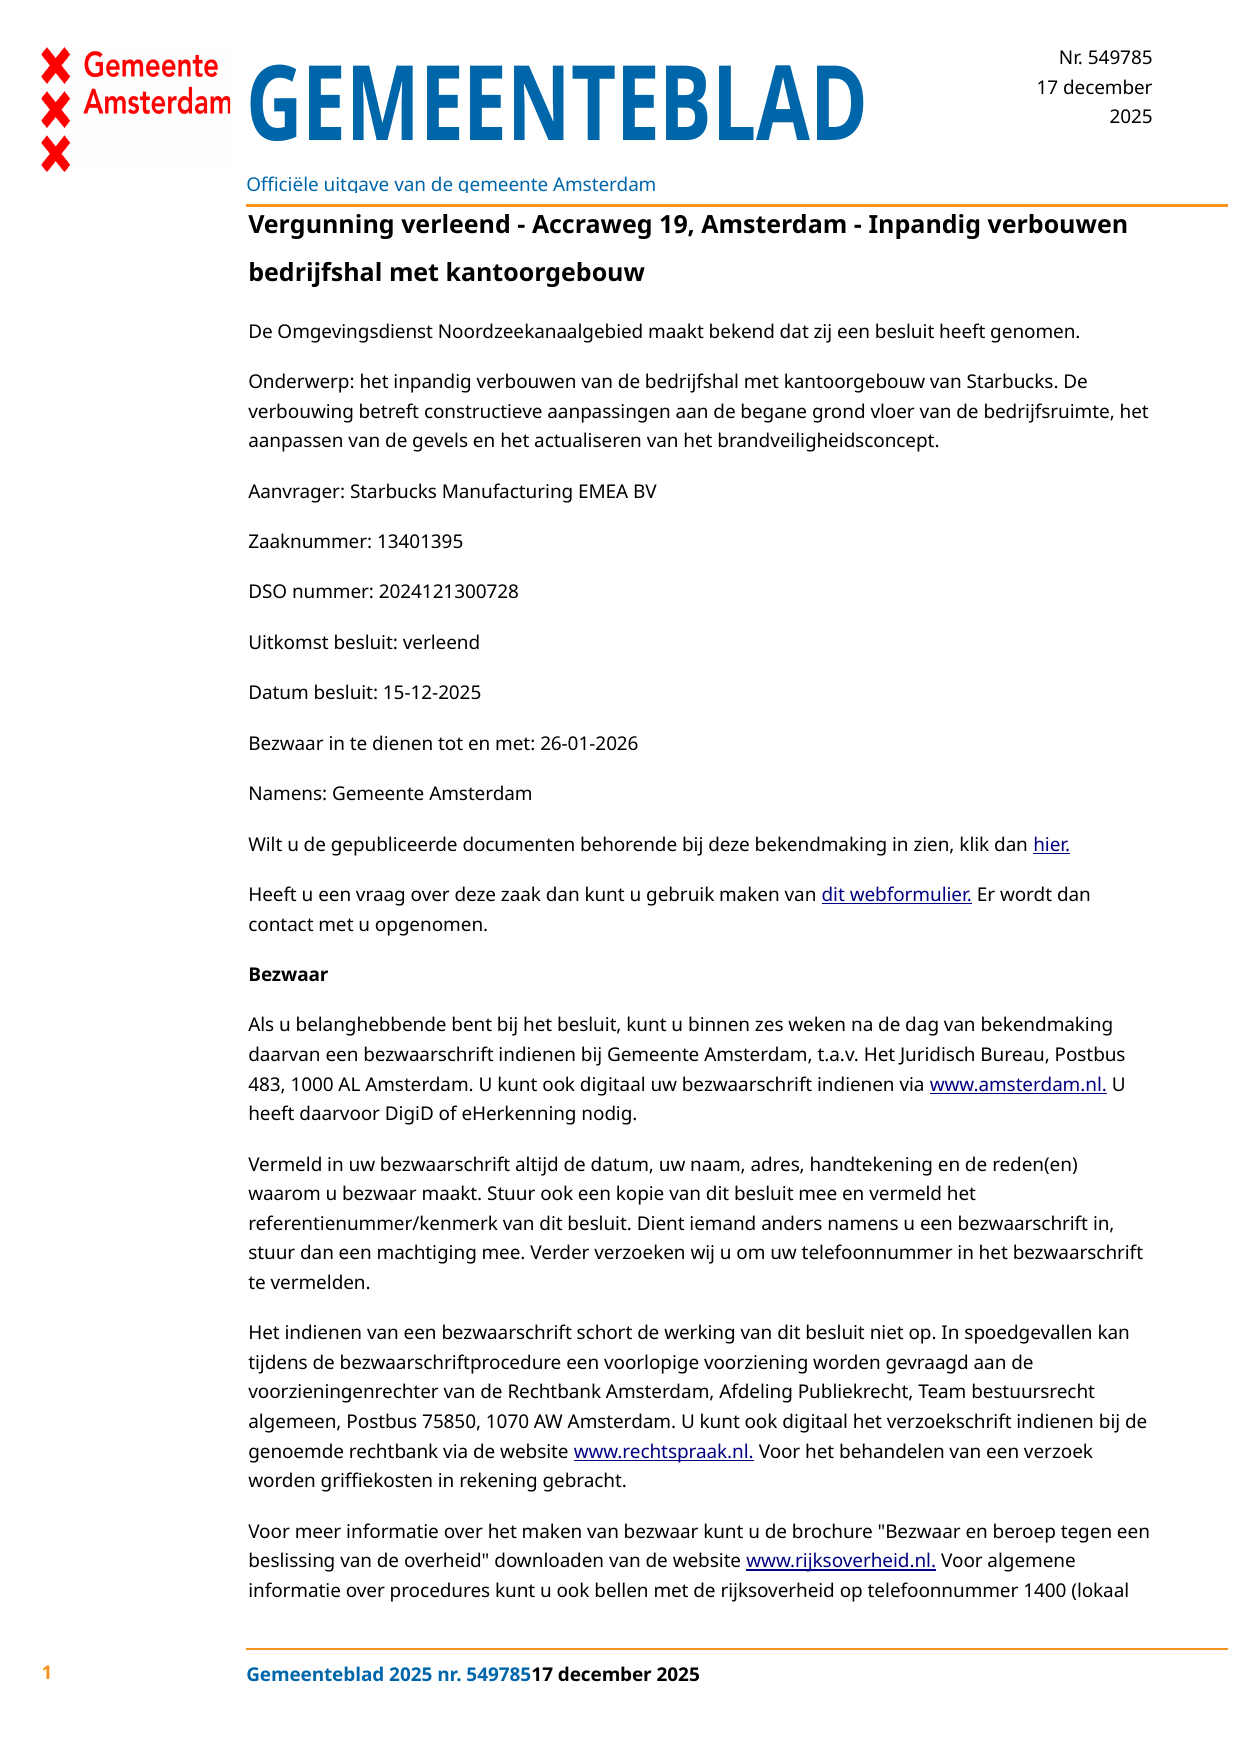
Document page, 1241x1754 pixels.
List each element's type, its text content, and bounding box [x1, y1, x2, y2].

text DSO nummer: 2024121300728 [248, 579, 1152, 604]
text Onderwerp: het inpandig verbouwen van de bedrijfshal met kantoorgebouw van Starbucks. De verbouwing betreft constructieve aanpassingen aan de begane grond vloer van de bedrijfsruimte, het aanpassen van de gevels en het actualiseren van het brandveiligheidsconcept. [248, 368, 1152, 453]
text Vergunning verleend - Accraweg 19, Amsterdam - Inpandig verbouwen bedrijfshal met kantoorgebouw [248, 207, 1152, 288]
text Namens: Gemeente Amsterdam [248, 780, 1152, 806]
text Het indienen van een bezwaarschrift schort de werking van dit besluit niet op. In spoedgevallen kan tijdens de bezwaarschriftprocedure een voorlopige voorziening worden gevraagd aan de voorzieningenrechter van de Rechtbank Amsterdam, Afdeling Publiekrecht, Team bestuursrecht algemeen, Postbus 75850, 1070 AW Amsterdam. U kunt ook digitaal het verzoekschrift indienen bij de genoemde rechtbank via de website www.rechtspraak.nl. Voor het behandelen van een verzoek worden griffiekosten in rekening gebracht. [248, 1319, 1152, 1493]
text Heeft u een vraag over deze zaak dan kunt u gebruik maken van dit webformulier. Er wordt dan contact met u opgenomen. [248, 881, 1152, 937]
text Aanvrager: Starbucks Manufacturing EMEA BV [248, 478, 1152, 504]
text Zaaknummer: 13401395 [248, 528, 1152, 554]
text Als u belanghebbende bent bij het besluit, kunt u binnen zes weken na de dag van bekendmaking daarvan een bezwaarschrift indienen bij Gemeente Amsterdam, t.a.v. Het Juridisch Bureau, Postbus 483, 1000 AL Amsterdam. U kunt ook digitaal uw bezwaarschrift indienen via www.amsterdam.nl. U heeft daarvoor DigiD of eHerkenning nodig. [248, 1012, 1152, 1126]
text Wilt u de gepubliceerde documenten behorende bij deze bekendmaking in zien, klik dan hier. [248, 831, 1152, 857]
text De Omgevingsdienst Noordzeekanaalgebied maakt bekend dat zij een besluit heeft genomen. [248, 318, 1152, 344]
text Bezwaar in te dienen tot en met: 26-01-2026 [248, 730, 1152, 756]
text Bezwaar [248, 961, 1152, 987]
text Uitkomst besluit: verleend [248, 629, 1152, 655]
text Datum besluit: 15-12-2025 [248, 679, 1152, 705]
text Vermeld in uw bezwaarschrift altijd de datum, uw naam, adres, handtekening en de reden(en) waarom u bezwaar maakt. Stuur ook een kopie van dit besluit mee en vermeld het referentienummer/kenmerk van dit besluit. Dient iemand anders namens u een bezwaarschrift in, stuur dan een machtiging mee. Verder verzoeken wij u om uw telefoonnummer in het bezwaarschrift te vermelden. [248, 1151, 1152, 1295]
text Voor meer informatie over het maken van bezwaar kunt u de brochure "Bezwaar en beroep tegen een beslissing van de overheid" downloaden van de website www.rijksoverheid.nl. Voor algemene informatie over procedures kunt u ook bellen met de rijksoverheid op telefoonnummer 1400 (lokaal [248, 1518, 1152, 1603]
picture [41, 47, 231, 172]
